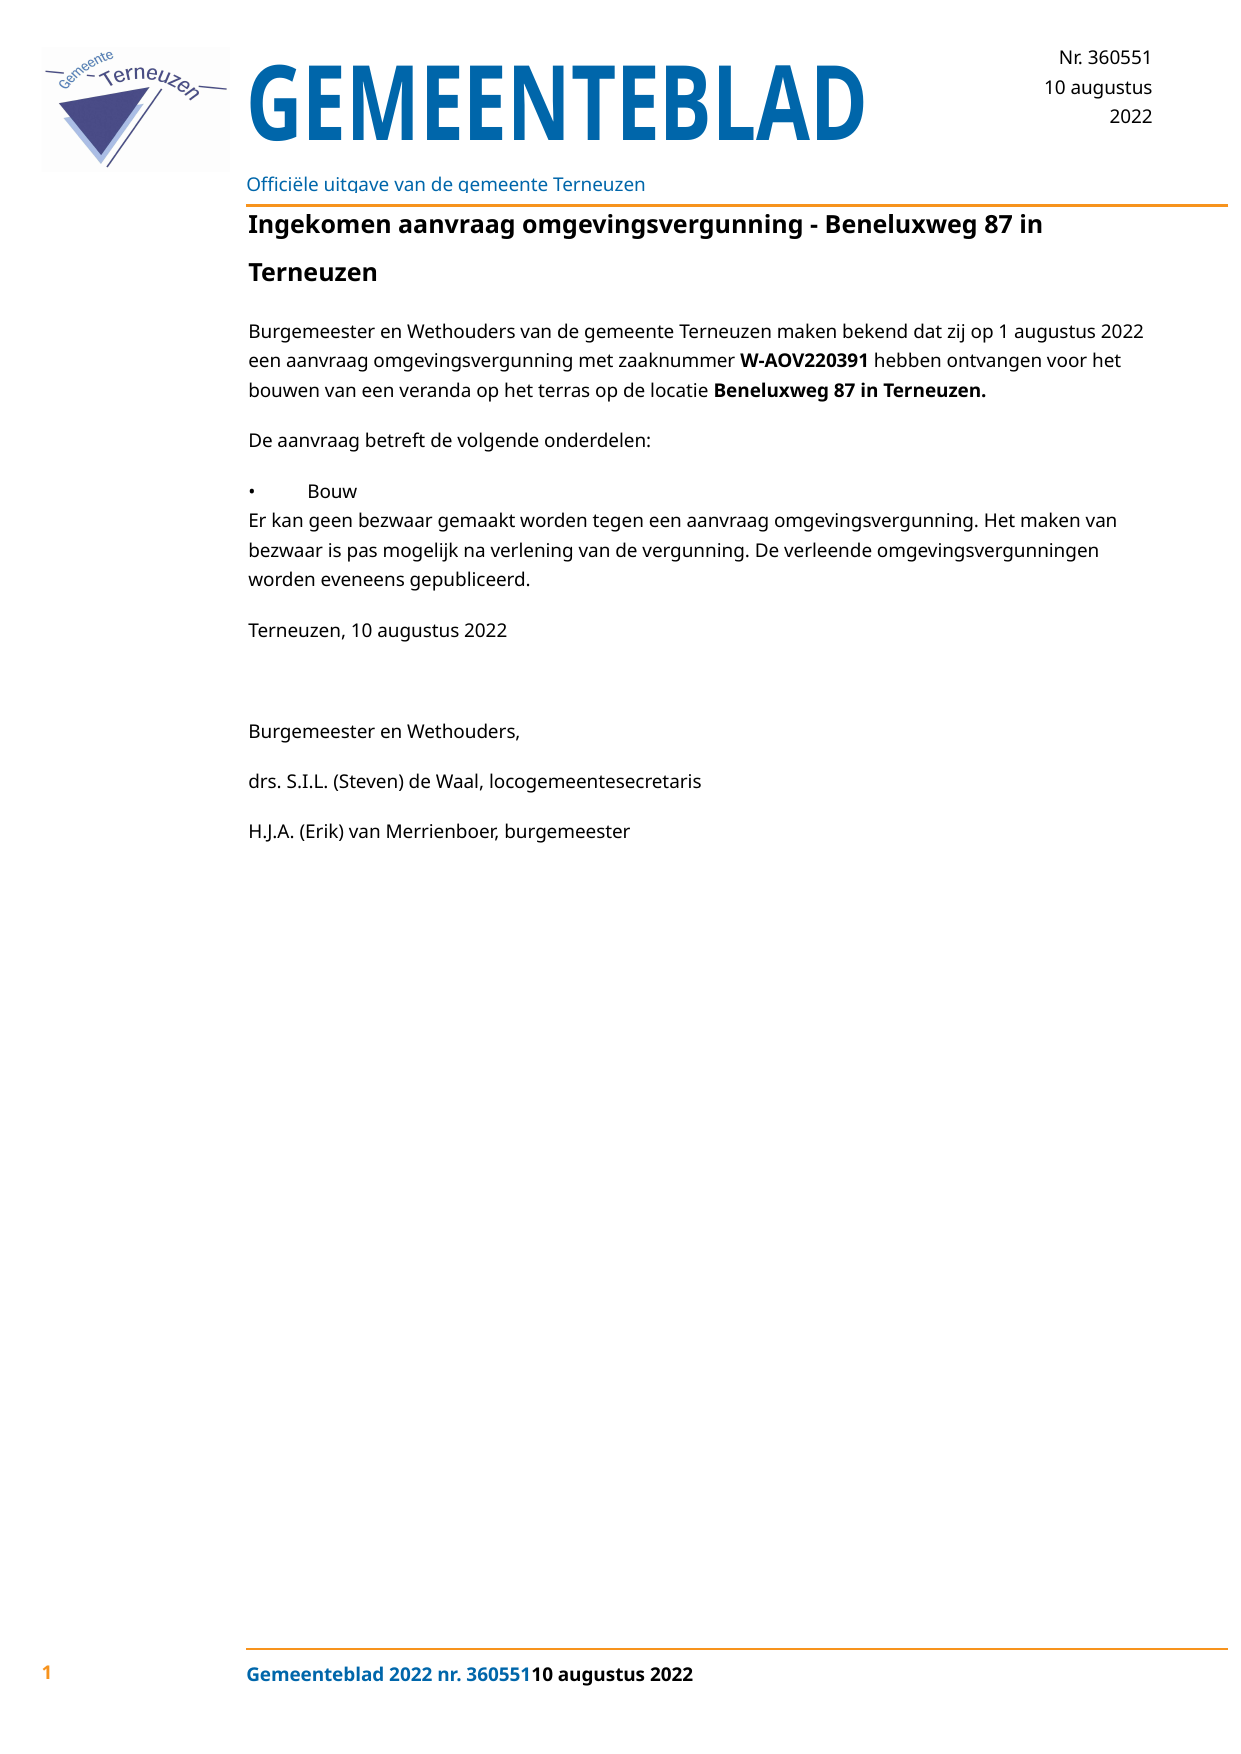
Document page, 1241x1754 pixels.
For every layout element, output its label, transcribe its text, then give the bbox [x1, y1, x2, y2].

text Burgemeester en Wethouders van de gemeente Terneuzen maken bekend dat zij op 1 augustus 2022 een aanvraag omgevingsvergunning met zaaknummer W-AOV220391 hebben ontvangen voor het bouwen van een veranda op het terras op de locatie Beneluxweg 87 in Terneuzen. [248, 318, 1152, 403]
text drs. S.I.L. (Steven) de Waal, locogemeentesecretaris [248, 768, 1152, 794]
text Er kan geen bezwaar gemaakt worden tegen een aanvraag omgevingsvergunning. Het maken van bezwaar is pas mogelijk na verlening van de vergunning. De verleende omgevingsvergunningen worden eveneens gepubliceerd. [248, 507, 1152, 592]
text Ingekomen aanvraag omgevingsvergunning - Beneluxweg 87 in Terneuzen [248, 207, 1152, 288]
list Bouw [248, 478, 1152, 504]
text Terneuzen, 10 augustus 2022 [248, 617, 1152, 643]
text H.J.A. (Erik) van Merrienboer, burgemeester [248, 819, 1152, 844]
picture [41, 47, 231, 172]
text Burgemeester en Wethouders, [248, 718, 1152, 744]
text De aanvraag betreft de volgende onderdelen: [248, 427, 1152, 453]
